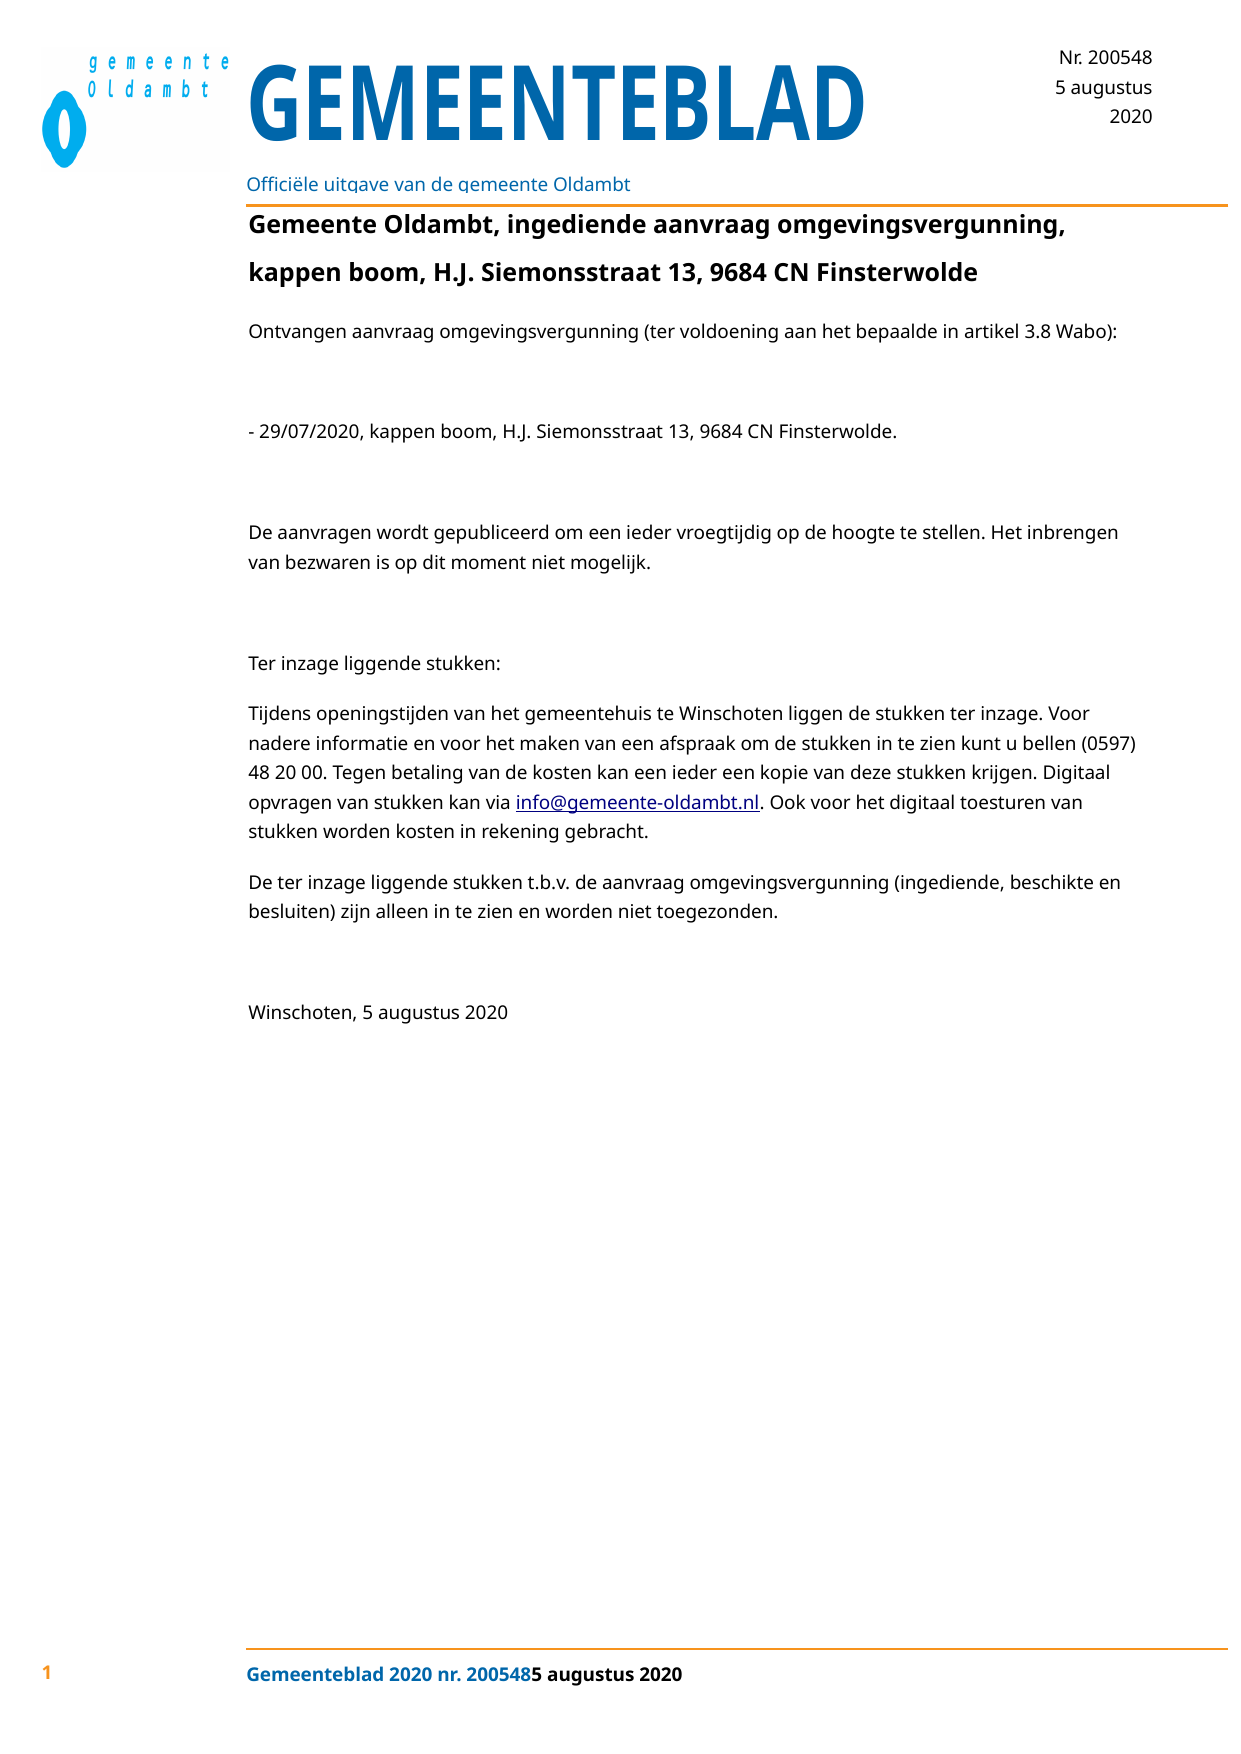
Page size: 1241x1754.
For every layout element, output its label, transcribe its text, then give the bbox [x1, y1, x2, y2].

text - 29/07/2020, kappen boom, H.J. Siemonsstraat 13, 9684 CN Finsterwolde. [248, 419, 1152, 444]
picture [41, 47, 231, 172]
text De ter inzage liggende stukken t.b.v. de aanvraag omgevingsvergunning (ingediende, beschikte en besluiten) zijn alleen in te zien en worden niet toegezonden. [248, 869, 1152, 924]
text Tijdens openingstijden van het gemeentehuis te Winschoten liggen de stukken ter inzage. Voor nadere informatie en voor het maken van een afspraak om de stukken in te zien kunt u bellen (0597) 48 20 00. Tegen betaling van de kosten kan een ieder een kopie van deze stukken krijgen. Digitaal opvragen van stukken kan via info@gemeente-oldambt.nl. Ook voor het digitaal toesturen van stukken worden kosten in rekening gebracht. [248, 700, 1152, 844]
text Ter inzage liggende stukken: [248, 650, 1152, 676]
text Gemeente Oldambt, ingediende aanvraag omgevingsvergunning, kappen boom, H.J. Siemonsstraat 13, 9684 CN Finsterwolde [248, 207, 1152, 288]
text De aanvragen wordt gepubliceerd om een ieder vroegtijdig op de hoogte te stellen. Het inbrengen van bezwaren is op dit moment niet mogelijk. [248, 519, 1152, 575]
text Winschoten, 5 augustus 2020 [248, 999, 1152, 1025]
text Ontvangen aanvraag omgevingsvergunning (ter voldoening aan het bepaalde in artikel 3.8 Wabo): [248, 318, 1152, 344]
